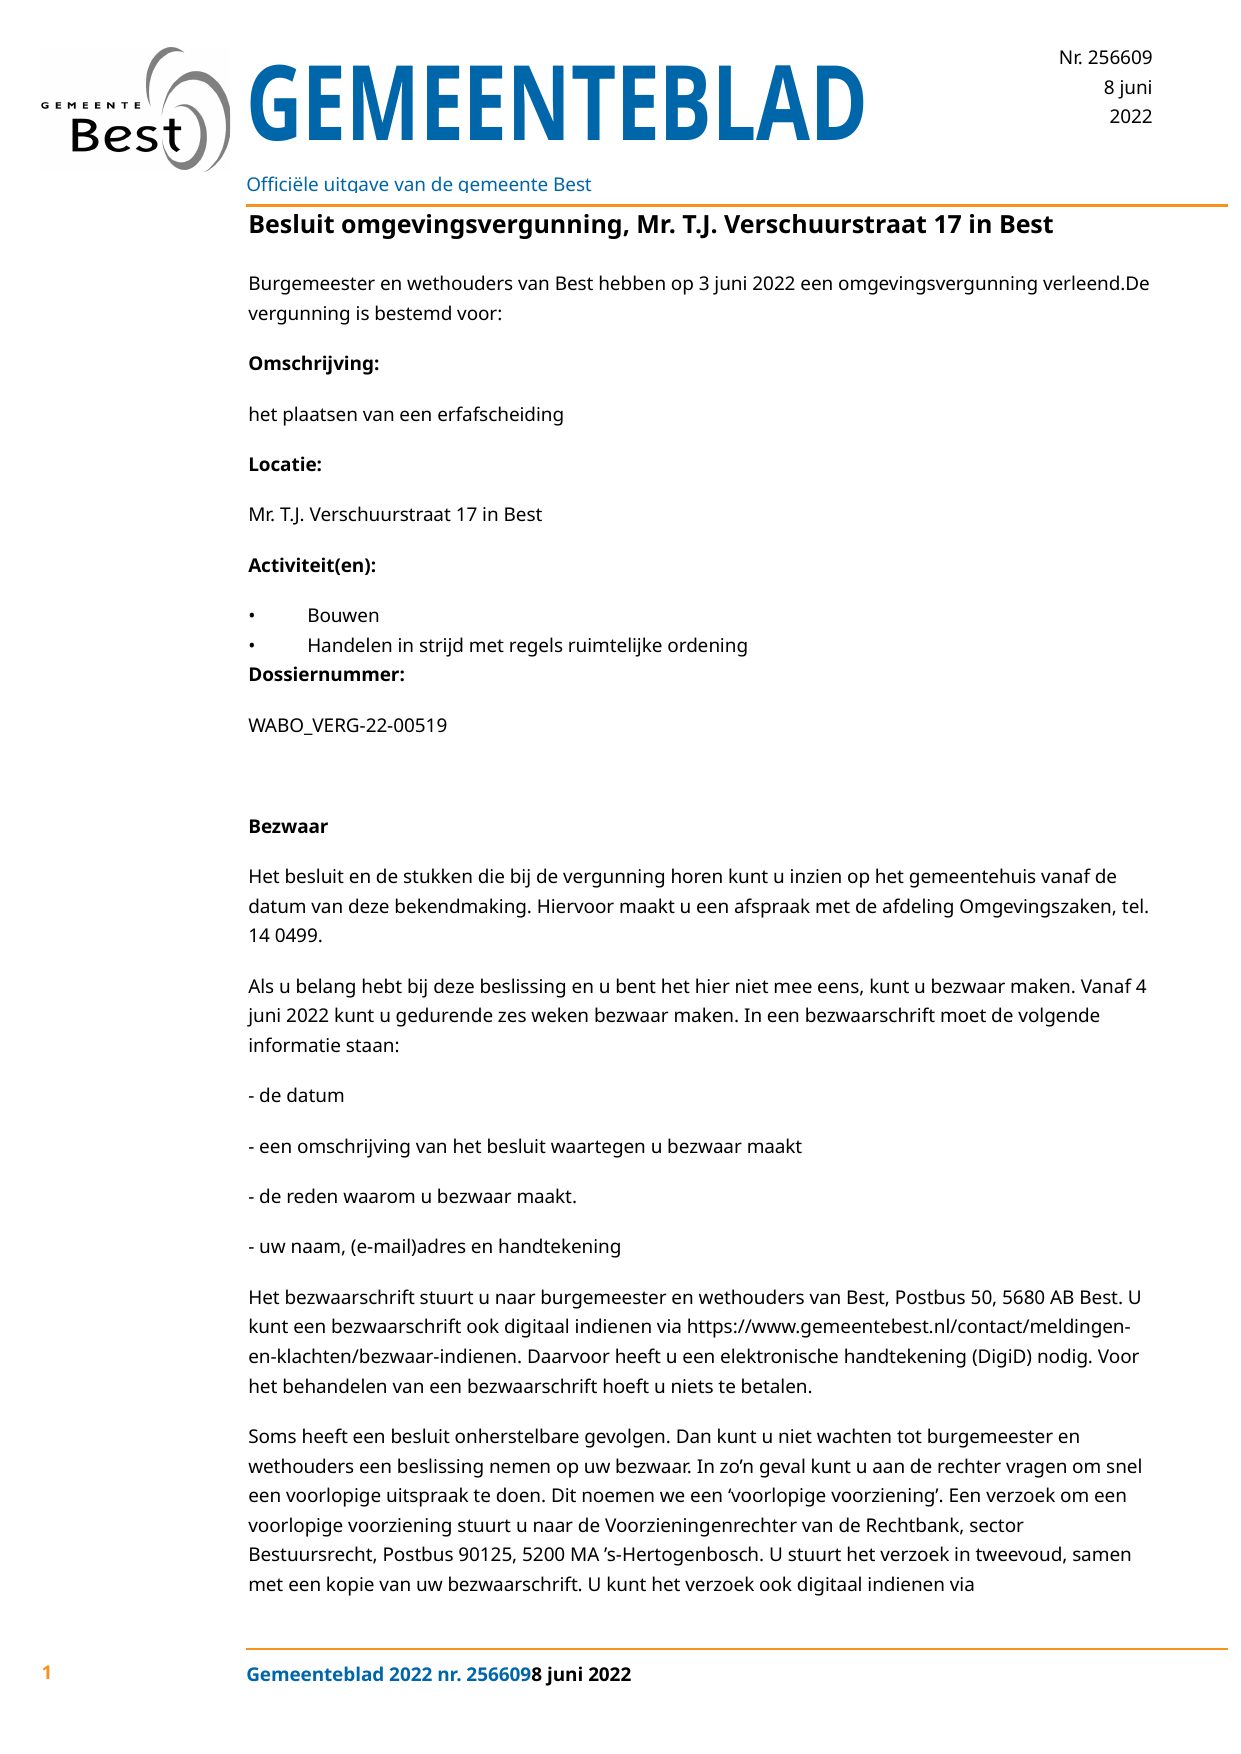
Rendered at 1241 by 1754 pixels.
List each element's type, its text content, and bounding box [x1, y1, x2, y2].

list Handelen in strijd met regels ruimtelijke ordening [248, 632, 1152, 658]
text Soms heeft een besluit onherstelbare gevolgen. Dan kunt u niet wachten tot burgemeester en wethouders een beslissing nemen op uw bezwaar. In zo’n geval kunt u aan de rechter vragen om snel een voorlopige uitspraak te doen. Dit noemen we een ‘voorlopige voorziening’. Een verzoek om een voorlopige voorziening stuurt u naar de Voorzieningenrechter van de Rechtbank, sector Bestuursrecht, Postbus 90125, 5200 MA ’s-Hertogenbosch. U stuurt het verzoek in tweevoud, samen met een kopie van uw bezwaarschrift. U kunt het verzoek ook digitaal indienen via [248, 1423, 1152, 1597]
text Besluit omgevingsvergunning, Mr. T.J. Verschuurstraat 17 in Best [248, 207, 1152, 241]
text - een omschrijving van het besluit waartegen u bezwaar maakt [248, 1133, 1152, 1158]
list Bouwen [248, 602, 1152, 628]
text Omschrijving: [248, 350, 1152, 376]
text Als u belang hebt bij deze beslissing en u bent het hier niet mee eens, kunt u bezwaar maken. Vanaf 4 juni 2022 kunt u gedurende zes weken bezwaar maken. In een bezwaarschrift moet de volgende informatie staan: [248, 973, 1152, 1058]
text Het bezwaarschrift stuurt u naar burgemeester en wethouders van Best, Postbus 50, 5680 AB Best. U kunt een bezwaarschrift ook digitaal indienen via https://www.gemeentebest.nl/contact/meldingen-en-klachten/bezwaar-indienen. Daarvoor heeft u een elektronische handtekening (DigiD) nodig. Voor het behandelen van een bezwaarschrift hoeft u niets te betalen. [248, 1284, 1152, 1398]
picture [41, 47, 231, 172]
text het plaatsen van een erfafscheiding [248, 401, 1152, 426]
text WABO_VERG-22-00519 [248, 712, 1152, 738]
text Dossiernummer: [248, 662, 1152, 687]
text Bezwaar [248, 813, 1152, 838]
text Burgemeester en wethouders van Best hebben op 3 juni 2022 een omgevingsvergunning verleend.De vergunning is bestemd voor: [248, 270, 1152, 326]
text Activiteit(en): [248, 552, 1152, 578]
text Mr. T.J. Verschuurstraat 17 in Best [248, 502, 1152, 527]
text - uw naam, (e-mail)adres en handtekening [248, 1234, 1152, 1259]
text - de datum [248, 1082, 1152, 1108]
text Het besluit en de stukken die bij de vergunning horen kunt u inzien op het gemeentehuis vanaf de datum van deze bekendmaking. Hiervoor maakt u een afspraak met de afdeling Omgevingszaken, tel. 14 0499. [248, 863, 1152, 948]
text Locatie: [248, 451, 1152, 477]
text - de reden waarom u bezwaar maakt. [248, 1183, 1152, 1209]
